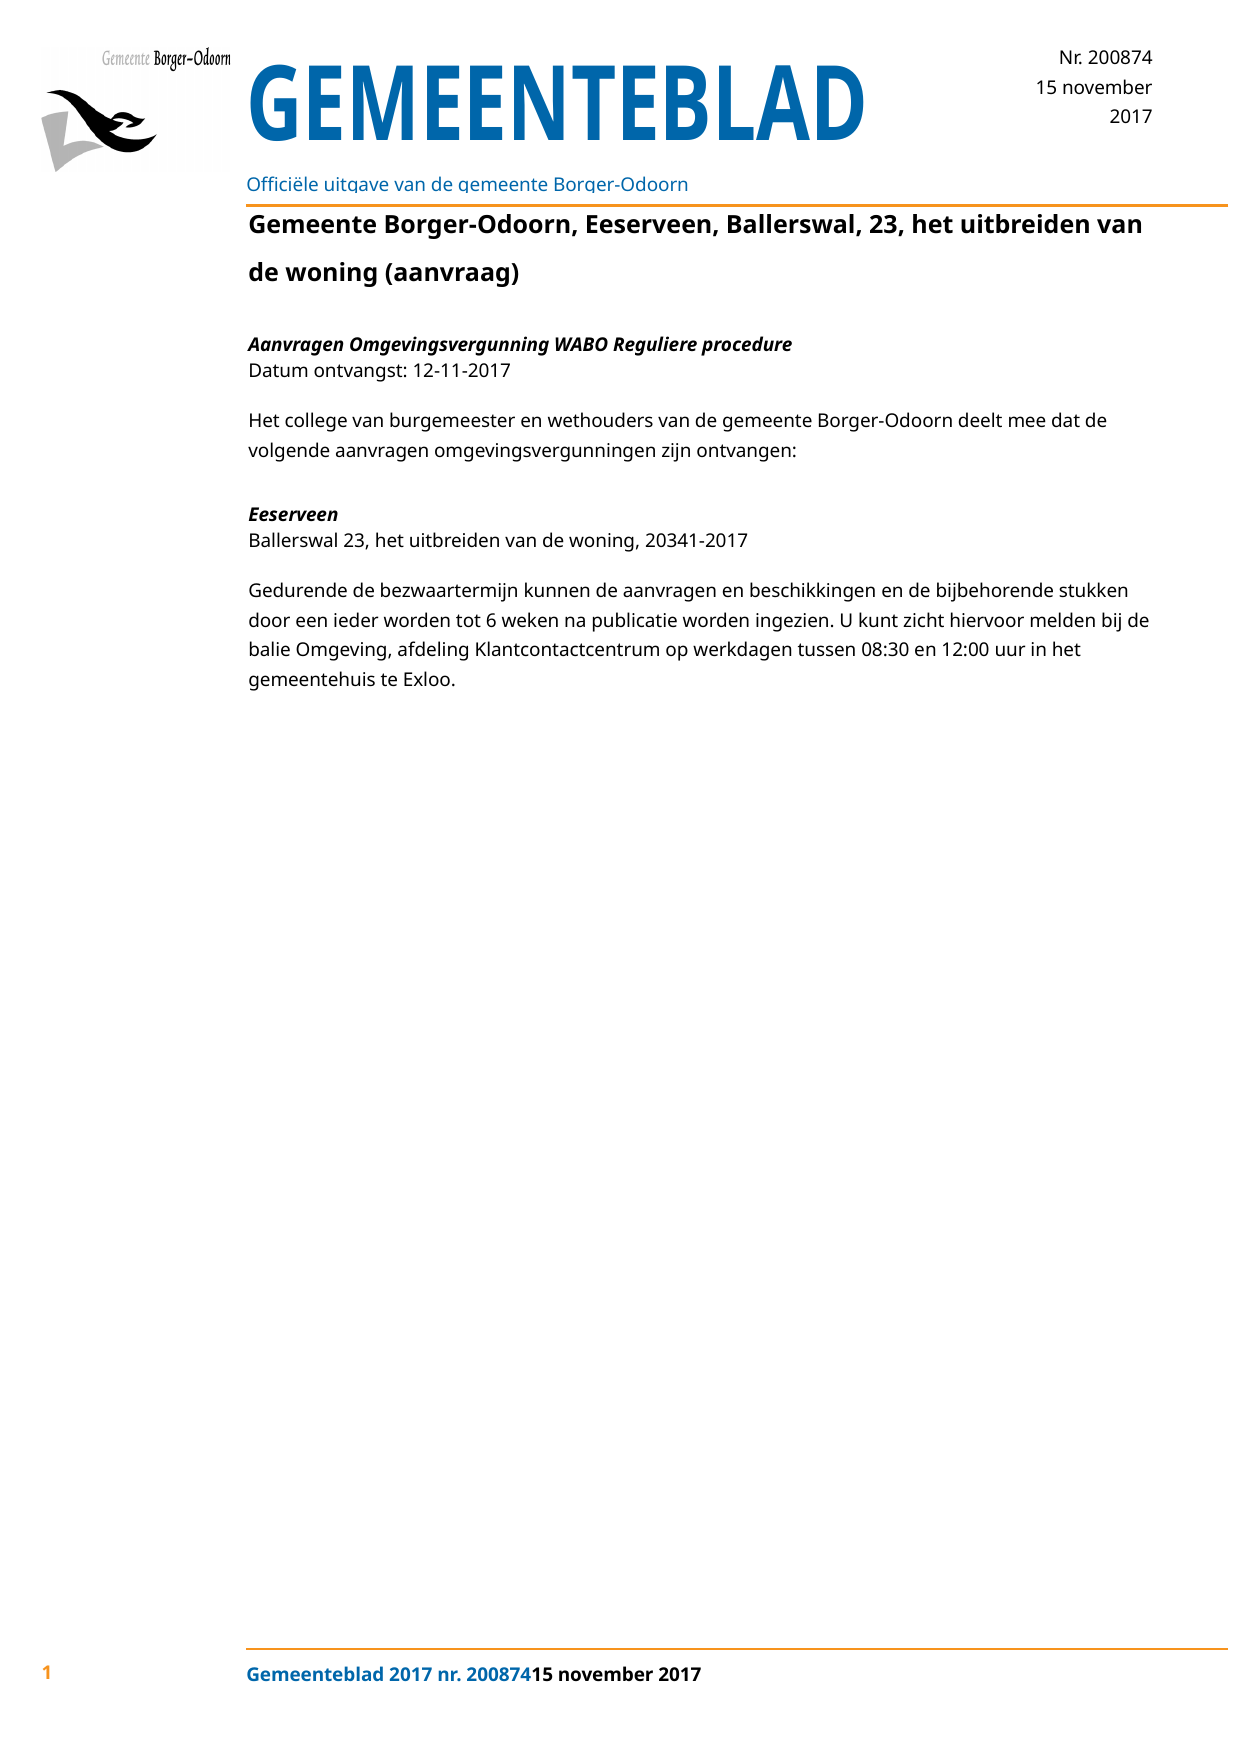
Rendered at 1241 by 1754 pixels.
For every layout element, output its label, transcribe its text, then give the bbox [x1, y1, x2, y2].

text Aanvragen Omgevingsvergunning WABO Reguliere procedure [248, 331, 1152, 357]
text Gemeente Borger-Odoorn, Eeserveen, Ballerswal, 23, het uitbreiden van de woning (aanvraag) [248, 207, 1152, 288]
text Ballerswal 23, het uitbreiden van de woning, 20341-2017 [248, 527, 1152, 553]
text Eeserveen [248, 501, 1152, 527]
text Datum ontvangst: 12-11-2017 [248, 357, 1152, 383]
text Het college van burgemeester en wethouders van de gemeente Borger-Odoorn deelt mee dat de volgende aanvragen omgevingsvergunningen zijn ontvangen: [248, 408, 1152, 463]
picture [41, 47, 231, 172]
text Gedurende de bezwaartermijn kunnen de aanvragen en beschikkingen en de bijbehorende stukken door een ieder worden tot 6 weken na publicatie worden ingezien. U kunt zicht hiervoor melden bij de balie Omgeving, afdeling Klantcontactcentrum op werkdagen tussen 08:30 en 12:00 uur in het gemeentehuis te Exloo. [248, 577, 1152, 692]
